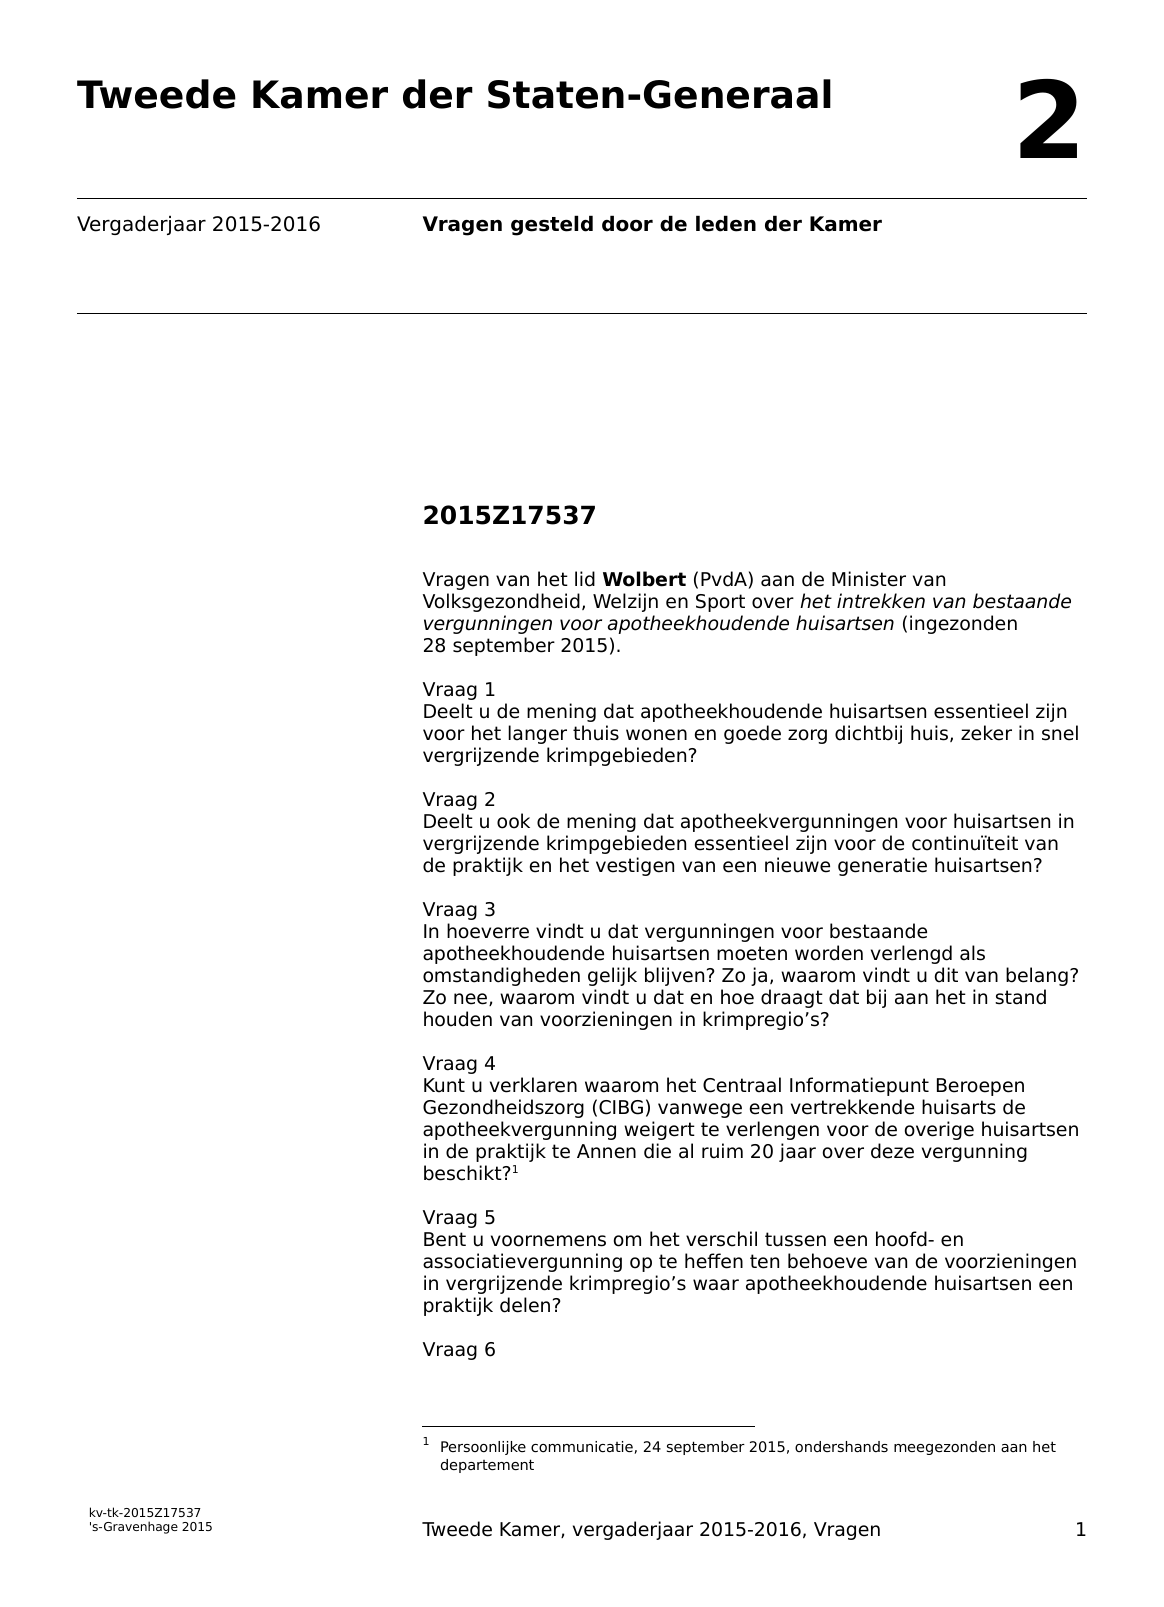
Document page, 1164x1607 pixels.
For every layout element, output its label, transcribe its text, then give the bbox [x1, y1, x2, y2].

text Kunt u verklaren waarom het Centraal Informatiepunt Beroepen Gezondheidszorg (CIBG) vanwege een vertrekkende huisarts de apotheekvergunning weigert te verlengen voor de overige huisartsen in de praktijk te Annen die al ruim 20 jaar over deze vergunning beschikt? [422, 1075, 1087, 1185]
table_cell Vergaderjaar 2015-2016 [77, 199, 422, 313]
text Vragen van het lid Wolbert (PvdA) aan de Minister van Volksgezondheid, Welzijn en Sport over het intrekken van bestaande vergunningen voor apotheekhoudende huisartsen (ingezonden 28 september 2015). [422, 569, 1087, 657]
text Vraag 6 [422, 1339, 1087, 1361]
text 2015Z17537 [422, 501, 1087, 531]
text In hoeverre vindt u dat vergunningen voor bestaande apotheekhoudende huisartsen moeten worden verlengd als omstandigheden gelijk blijven? Zo ja, waarom vindt u dit van belang? Zo nee, waarom vindt u dat en hoe draagt dat bij aan het in stand houden van voorzieningen in krimpregio’s? [422, 921, 1087, 1031]
text Bent u voornemens om het verschil tussen een hoofd- en associatievergunning op te heffen ten behoeve van de voorzieningen in vergrijzende krimpregio’s waar apotheekhoudende huisartsen een praktijk delen? [422, 1229, 1087, 1317]
table_cell Vragen gesteld door de leden der Kamer [422, 199, 1087, 313]
text Deelt u de mening dat apotheekhoudende huisartsen essentieel zijn voor het langer thuis wonen en goede zorg dichtbij huis, zeker in snel vergrijzende krimpgebieden? [422, 701, 1087, 767]
text Vraag 1 [422, 679, 1087, 701]
text Vraag 4 [422, 1053, 1087, 1075]
text Vraag 5 [422, 1207, 1087, 1229]
text Persoonlijke communicatie, 24 september 2015, ondershands meegezonden aan het departement [422, 1435, 1087, 1474]
text Vraag 3 [422, 899, 1087, 921]
text Vraag 2 [422, 789, 1087, 811]
table_header Tweede Kamer der Staten-Generaal [77, 59, 886, 198]
table_header 2 [886, 59, 1087, 198]
text kv-tk-2015Z17537 [88, 1506, 323, 1520]
text Deelt u ook de mening dat apotheekvergunningen voor huisartsen in vergrijzende krimpgebieden essentieel zijn voor de continuïteit van de praktijk en het vestigen van een nieuwe generatie huisartsen? [422, 811, 1087, 877]
text 's-Gravenhage 2015 [88, 1520, 323, 1534]
